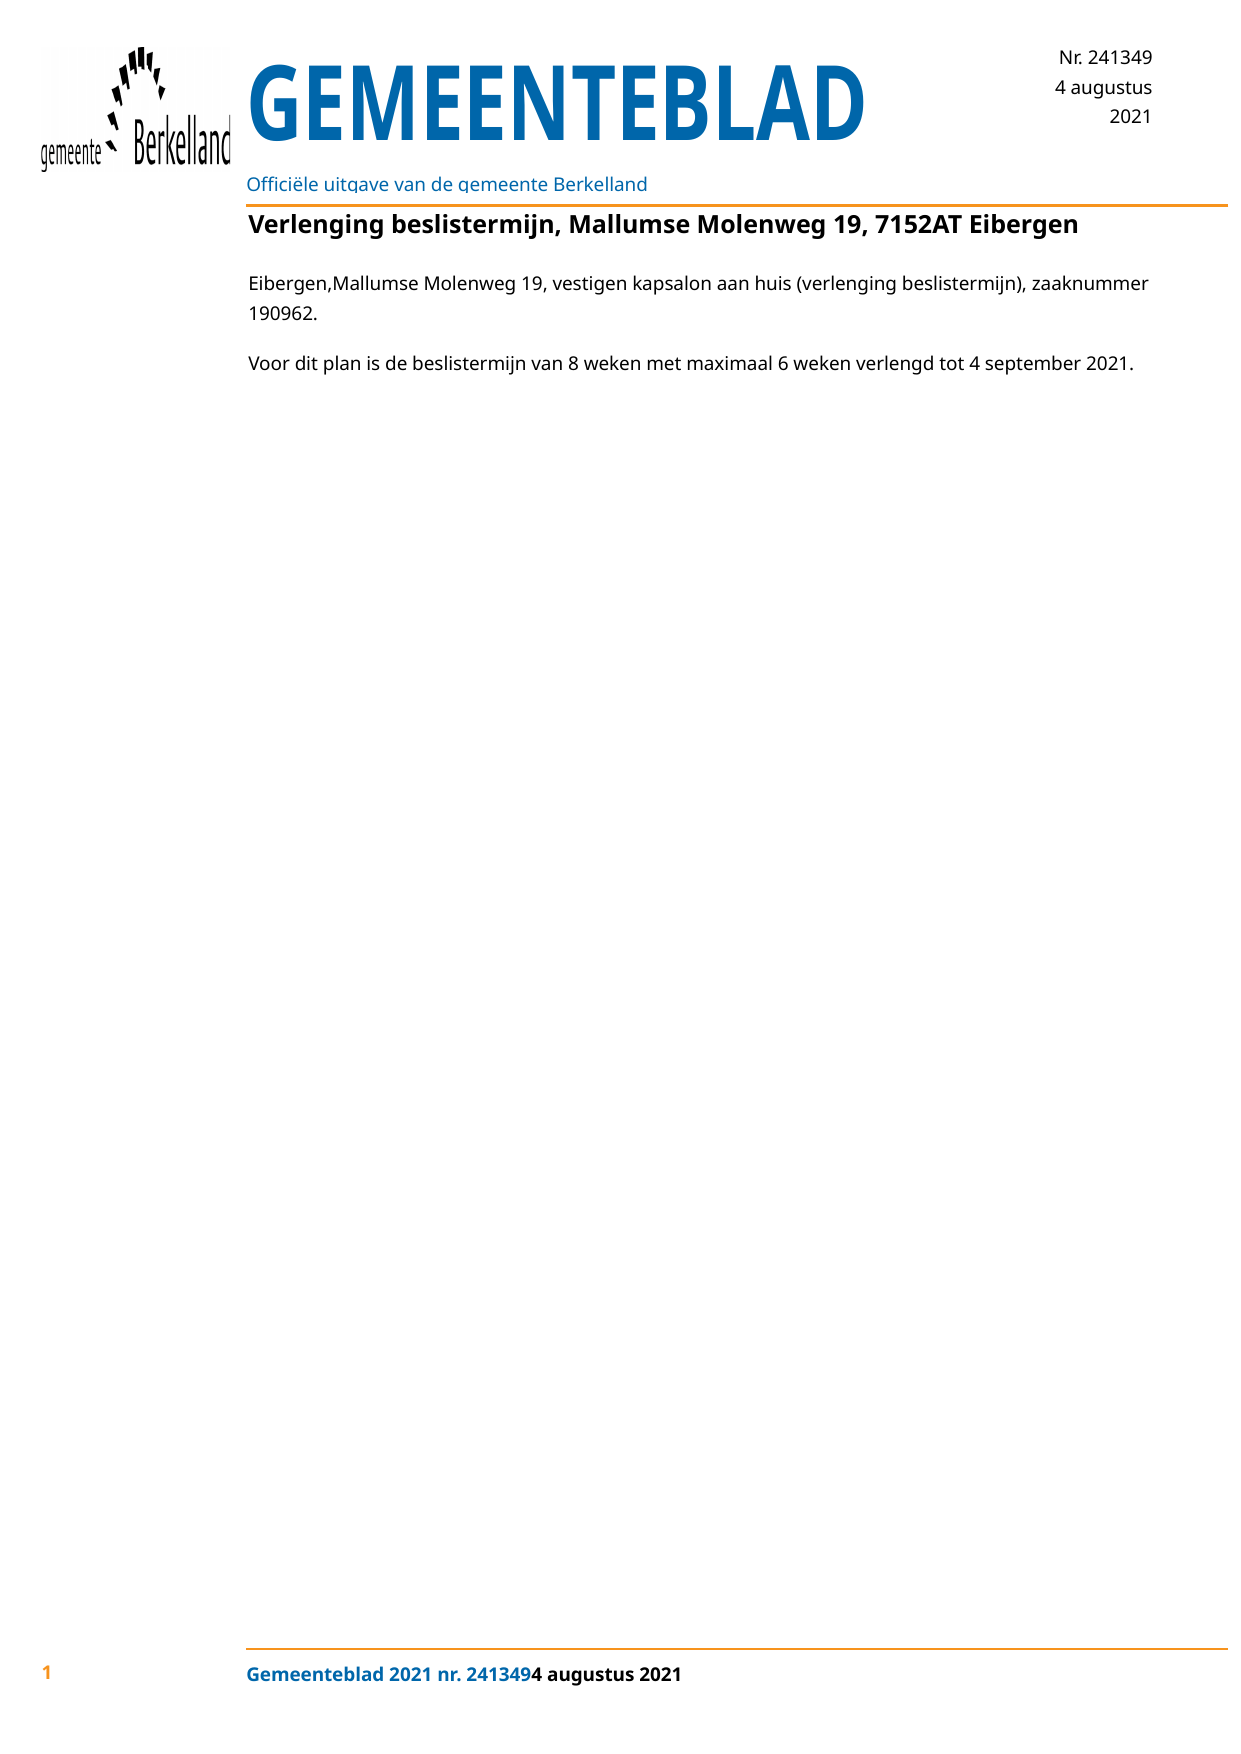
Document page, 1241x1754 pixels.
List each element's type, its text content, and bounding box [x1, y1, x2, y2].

text Voor dit plan is de beslistermijn van 8 weken met maximaal 6 weken verlengd tot 4 september 2021. [248, 350, 1152, 376]
picture [41, 47, 231, 172]
text Verlenging beslistermijn, Mallumse Molenweg 19, 7152AT Eibergen [248, 207, 1152, 241]
text Eibergen,Mallumse Molenweg 19, vestigen kapsalon aan huis (verlenging beslistermijn), zaaknummer 190962. [248, 270, 1152, 326]
